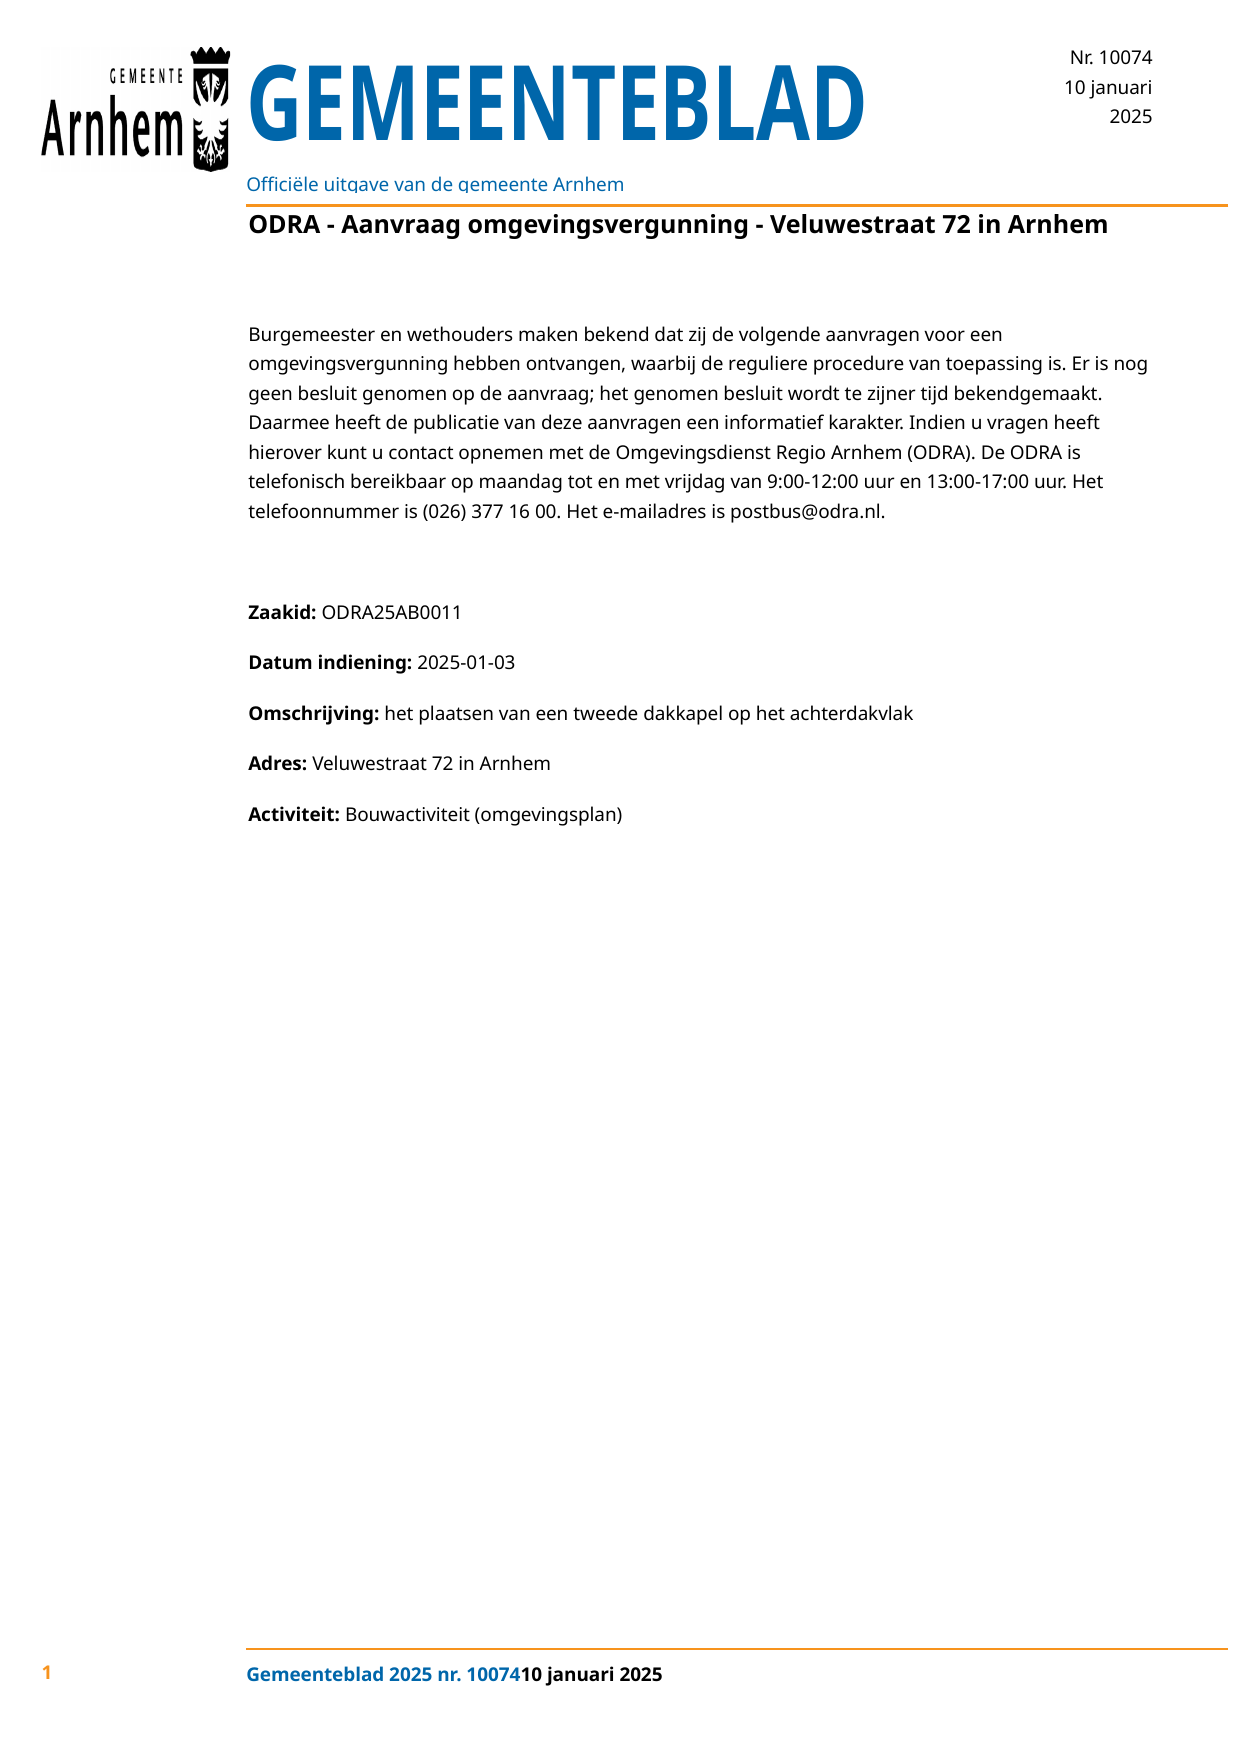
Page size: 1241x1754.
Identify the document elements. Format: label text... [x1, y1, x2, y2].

text ODRA - Aanvraag omgevingsvergunning - Veluwestraat 72 in Arnhem [248, 207, 1152, 241]
text Activiteit: Bouwactiviteit (omgevingsplan) [248, 801, 1152, 826]
text Datum indiening: 2025-01-03 [248, 649, 1152, 675]
text Omschrijving: het plaatsen van een tweede dakkapel op het achterdakvlak [248, 700, 1152, 726]
picture [41, 47, 231, 172]
text Burgemeester en wethouders maken bekend dat zij de volgende aanvragen voor een omgevingsvergunning hebben ontvangen, waarbij de reguliere procedure van toepassing is. Er is nog geen besluit genomen op de aanvraag; het genomen besluit wordt te zijner tijd bekendgemaakt. Daarmee heeft de publicatie van deze aanvragen een informatief karakter. Indien u vragen heeft hierover kunt u contact opnemen met de Omgevingsdienst Regio Arnhem (ODRA). De ODRA is telefonisch bereikbaar op maandag tot en met vrijdag van 9:00-12:00 uur en 13:00-17:00 uur. Het telefoonnummer is (026) 377 16 00. Het e-mailadres is postbus@odra.nl. [248, 321, 1152, 524]
text Adres: Veluwestraat 72 in Arnhem [248, 750, 1152, 776]
text Zaakid: ODRA25AB0011 [248, 599, 1152, 625]
